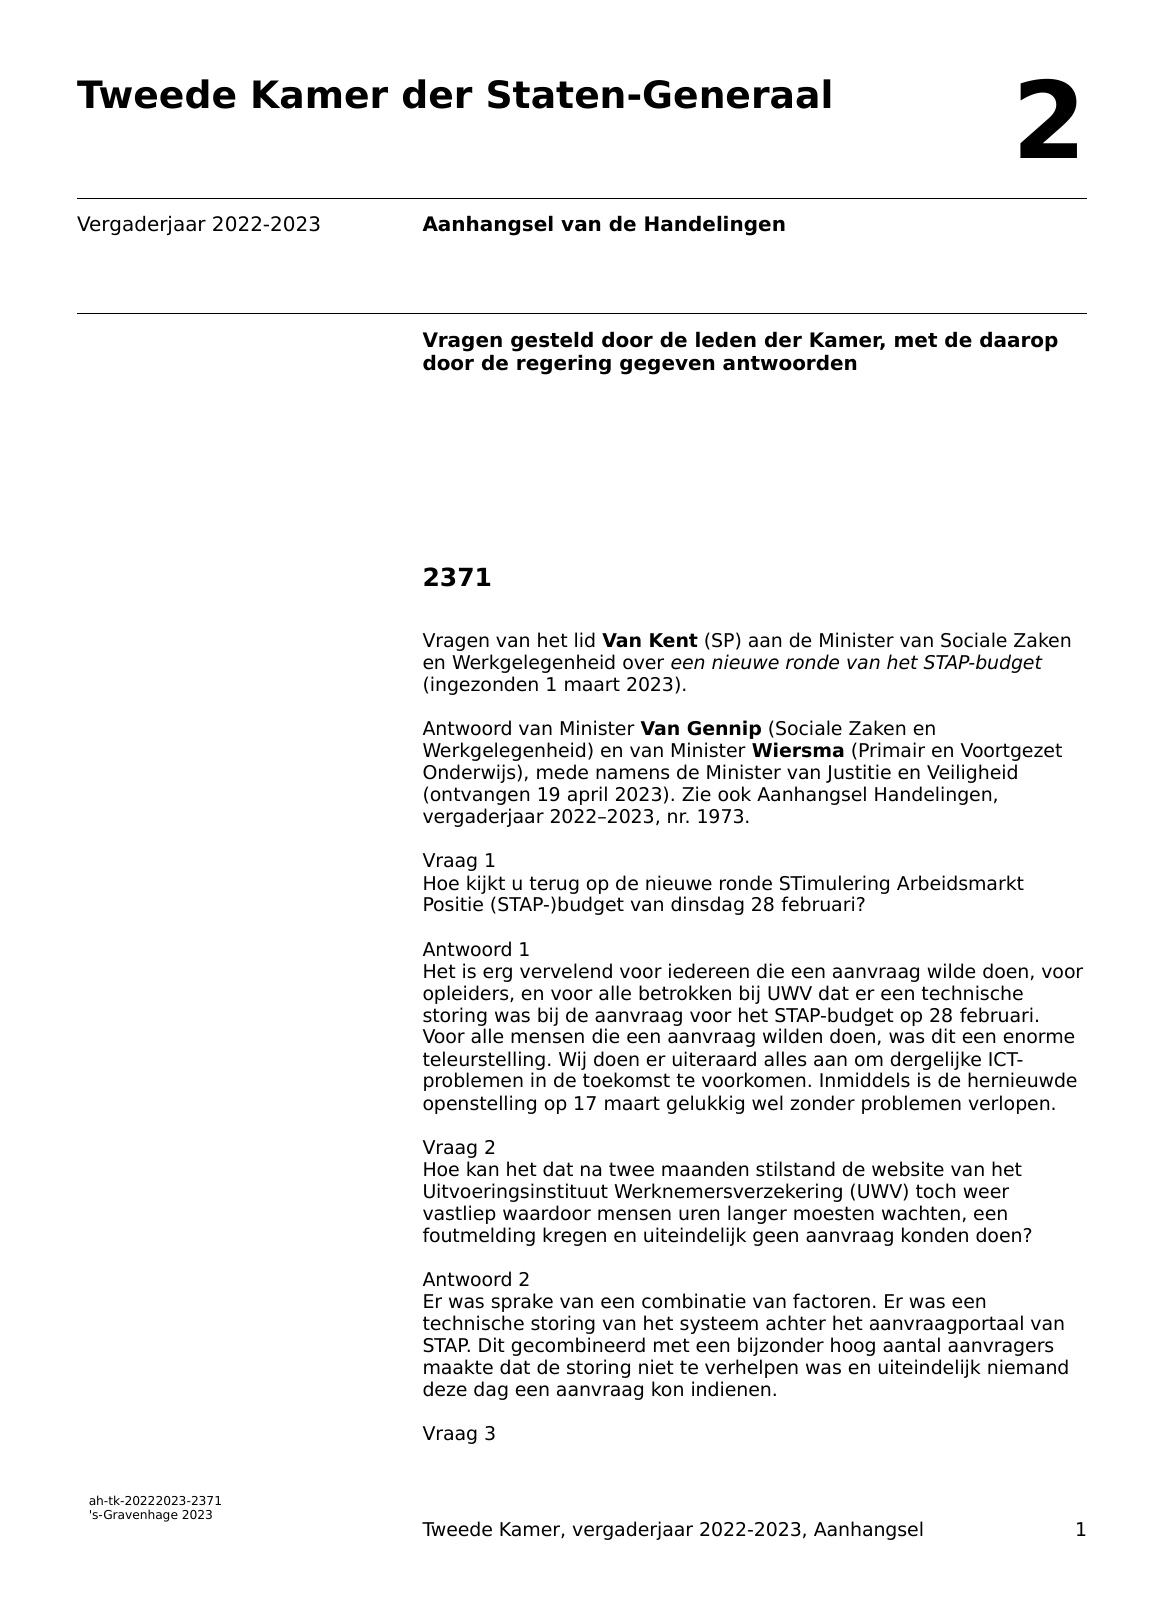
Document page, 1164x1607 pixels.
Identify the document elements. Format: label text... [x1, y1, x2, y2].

text Het is erg vervelend voor iedereen die een aanvraag wilde doen, voor opleiders, en voor alle betrokken bij UWV dat er een technische storing was bij de aanvraag voor het STAP-budget op 28 februari. Voor alle mensen die een aanvraag wilden doen, was dit een enorme teleurstelling. Wij doen er uiteraard alles aan om dergelijke ICT-problemen in de toekomst te voorkomen. Inmiddels is de hernieuwde openstelling op 17 maart gelukkig wel zonder problemen verlopen. [422, 961, 1087, 1114]
text Vraag 2 [422, 1137, 1087, 1158]
table_cell Vergaderjaar 2022-2023 [77, 199, 422, 313]
table_cell Aanhangsel van de Handelingen [422, 199, 1087, 313]
text Er was sprake van een combinatie van factoren. Er was een technische storing van het systeem achter het aanvraagportaal van STAP. Dit gecombineerd met een bijzonder hoog aantal aanvragers maakte dat de storing niet te verhelpen was en uiteindelijk niemand deze dag een aanvraag kon indienen. [422, 1291, 1087, 1401]
text Vraag 1 [422, 850, 1087, 872]
text Antwoord van Minister Van Gennip (Sociale Zaken en Werkgelegenheid) en van Minister Wiersma (Primair en Voortgezet Onderwijs), mede namens de Minister van Justitie en Veiligheid (ontvangen 19 april 2023). Zie ook Aanhangsel Handelingen, vergaderjaar 2022–2023, nr. 1973. [422, 718, 1087, 828]
table_header 2 [886, 59, 1087, 198]
text Hoe kan het dat na twee maanden stilstand de website van het Uitvoeringsinstituut Werknemersverzekering (UWV) toch weer vastliep waardoor mensen uren langer moesten wachten, een foutmelding kregen en uiteindelijk geen aanvraag konden doen? [422, 1158, 1087, 1246]
text Vraag 3 [422, 1423, 1087, 1445]
text 2371 [422, 563, 1087, 592]
table_cell [77, 314, 422, 375]
text Antwoord 1 [422, 938, 1087, 961]
table_cell Vragen gesteld door de leden der Kamer, met de daarop door de regering gegeven antwoorden [422, 314, 1087, 375]
text Hoe kijkt u terug op de nieuwe ronde STimulering Arbeidsmarkt Positie (STAP-)budget van dinsdag 28 februari? [422, 872, 1087, 916]
text Vragen van het lid Van Kent (SP) aan de Minister van Sociale Zaken en Werkgelegenheid over een nieuwe ronde van het STAP-budget (ingezonden 1 maart 2023). [422, 630, 1087, 696]
text Antwoord 2 [422, 1269, 1087, 1291]
text 's-Gravenhage 2023 [88, 1508, 323, 1522]
text ah-tk-20222023-2371 [88, 1494, 323, 1508]
table_header Tweede Kamer der Staten-Generaal [77, 59, 886, 198]
